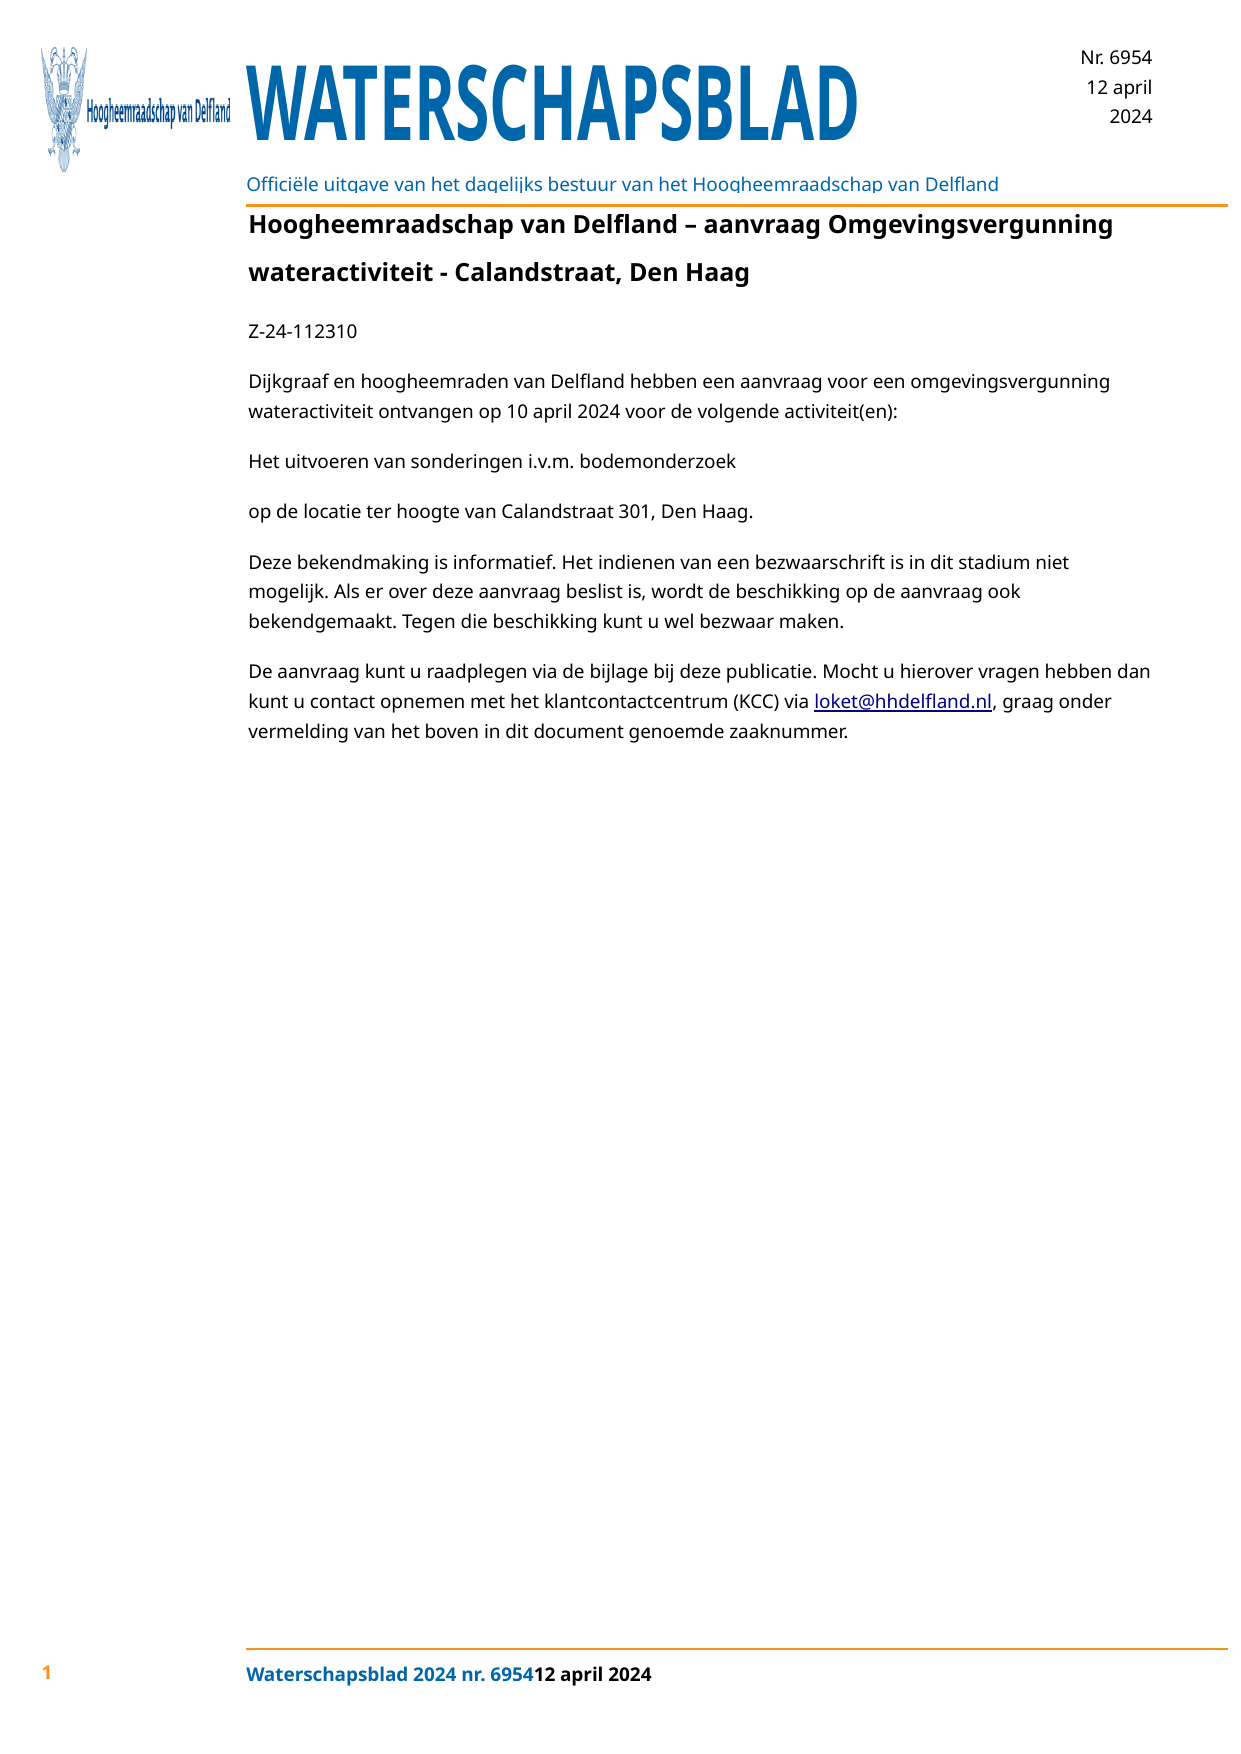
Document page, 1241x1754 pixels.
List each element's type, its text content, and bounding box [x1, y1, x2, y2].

text Z-24-112310 [248, 318, 1152, 344]
picture [41, 47, 231, 172]
text Dijkgraaf en hoogheemraden van Delfland hebben een aanvraag voor een omgevingsvergunning wateractiviteit ontvangen op 10 april 2024 voor de volgende activiteit(en): [248, 368, 1152, 424]
text op de locatie ter hoogte van Calandstraat 301, Den Haag. [248, 499, 1152, 524]
text Hoogheemraadschap van Delfland – aanvraag Omgevingsvergunning wateractiviteit - Calandstraat, Den Haag [248, 207, 1152, 288]
text De aanvraag kunt u raadplegen via de bijlage bij deze publicatie. Mocht u hierover vragen hebben dan kunt u contact opnemen met het klantcontactcentrum (KCC) via loket@hhdelfland.nl, graag onder vermelding van het boven in dit document genoemde zaaknummer. [248, 659, 1152, 744]
text Deze bekendmaking is informatief. Het indienen van een bezwaarschrift is in dit stadium niet mogelijk. Als er over deze aanvraag beslist is, wordt de beschikking op de aanvraag ook bekendgemaakt. Tegen die beschikking kunt u wel bezwaar maken. [248, 549, 1152, 634]
text Het uitvoeren van sonderingen i.v.m. bodemonderzoek [248, 448, 1152, 474]
